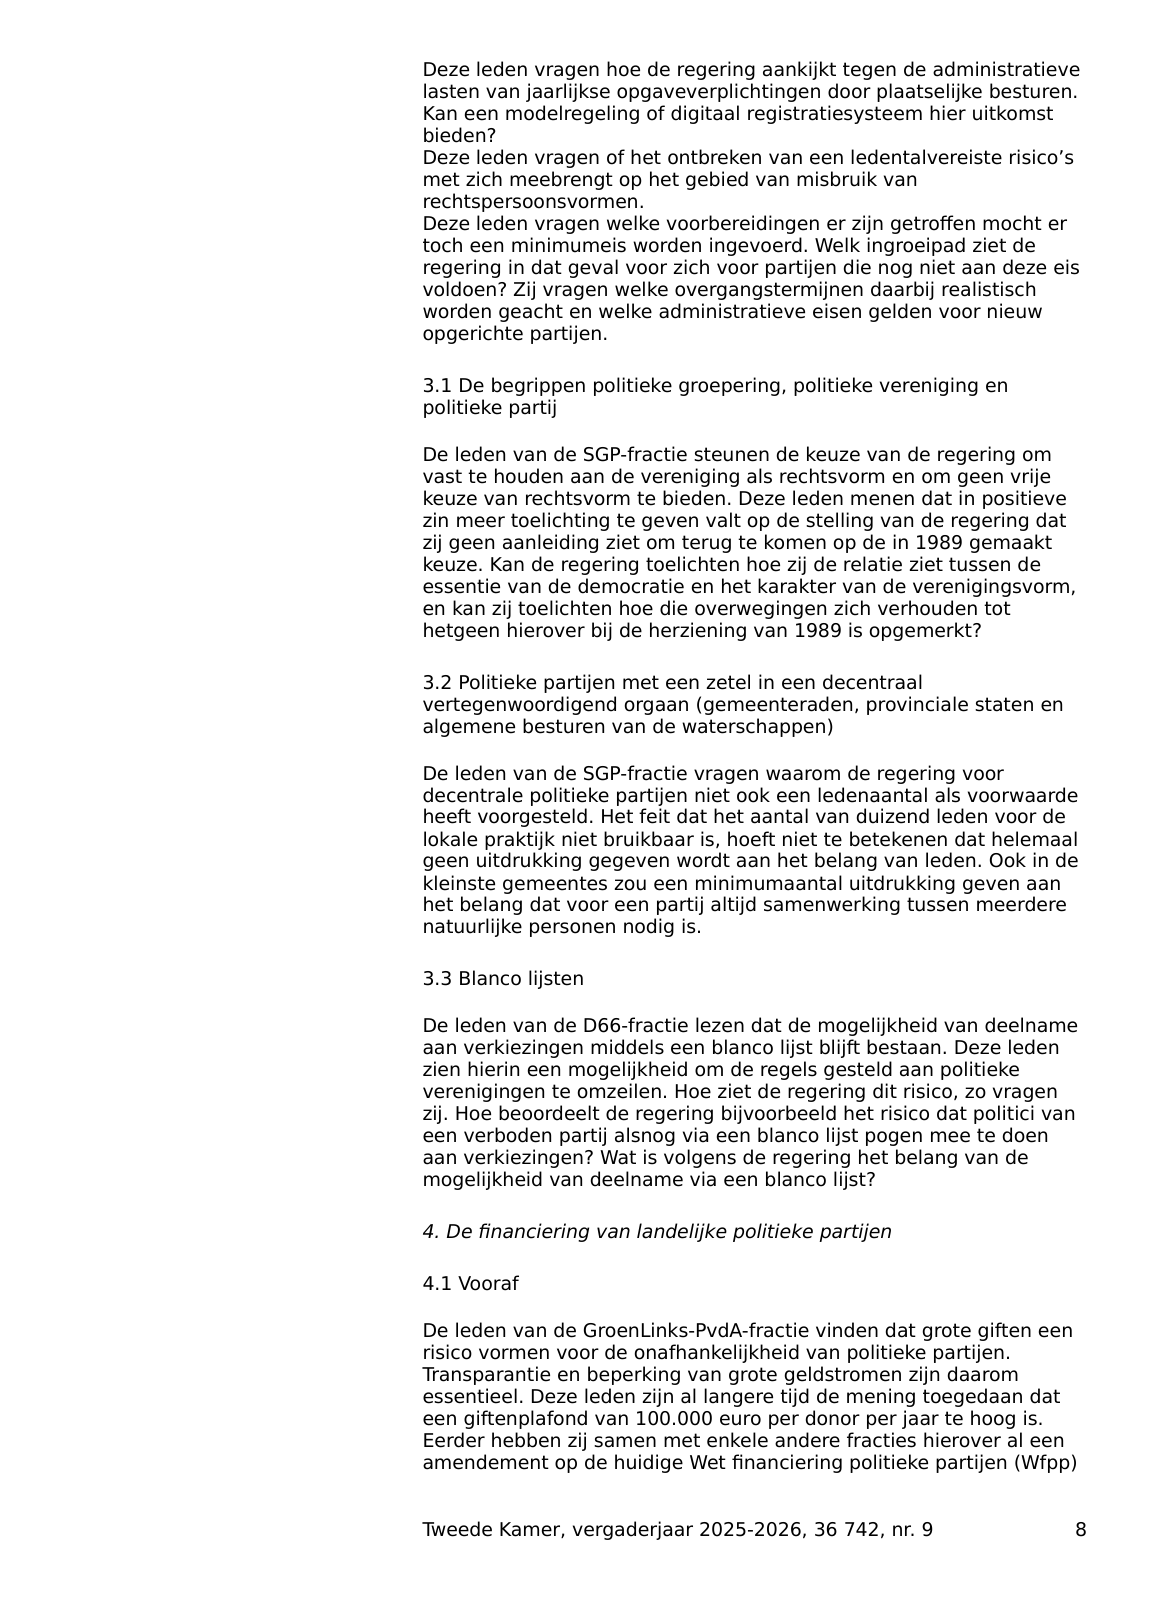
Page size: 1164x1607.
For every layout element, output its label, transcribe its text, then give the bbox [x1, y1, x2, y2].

text Deze leden vragen hoe de regering aankijkt tegen de administratieve lasten van jaarlijkse opgaveverplichtingen door plaatselijke besturen. Kan een modelregeling of digitaal registratiesysteem hier uitkomst bieden? [422, 59, 1087, 147]
text De leden van de SGP-fractie steunen de keuze van de regering om vast te houden aan de vereniging als rechtsvorm en om geen vrije keuze van rechtsvorm te bieden. Deze leden menen dat in positieve zin meer toelichting te geven valt op de stelling van de regering dat zij geen aanleiding ziet om terug te komen op de in 1989 gemaakt keuze. Kan de regering toelichten hoe zij de relatie ziet tussen de essentie van de democratie en het karakter van de verenigingsvorm, en kan zij toelichten hoe die overwegingen zich verhouden tot hetgeen hierover bij de herziening van 1989 is opgemerkt? [422, 444, 1087, 642]
text Deze leden vragen of het ontbreken van een ledentalvereiste risico’s met zich meebrengt op het gebied van misbruik van rechtspersoonsvormen. [422, 147, 1087, 213]
text Deze leden vragen welke voorbereidingen er zijn getroffen mocht er toch een minimumeis worden ingevoerd. Welk ingroeipad ziet de regering in dat geval voor zich voor partijen die nog niet aan deze eis voldoen? Zij vragen welke overgangstermijnen daarbij realistisch worden geacht en welke administratieve eisen gelden voor nieuw opgerichte partijen. [422, 213, 1087, 345]
subtitle 4. De financiering van landelijke politieke partijen [422, 1221, 1087, 1243]
text De leden van de D66-fractie lezen dat de mogelijkheid van deelname aan verkiezingen middels een blanco lijst blijft bestaan. Deze leden zien hierin een mogelijkheid om de regels gesteld aan politieke verenigingen te omzeilen. Hoe ziet de regering dit risico, zo vragen zij. Hoe beoordeelt de regering bijvoorbeeld het risico dat politici van een verboden partij alsnog via een blanco lijst pogen mee te doen aan verkiezingen? Wat is volgens de regering het belang van de mogelijkheid van deelname via een blanco lijst? [422, 1015, 1087, 1191]
subtitle 4.1 Vooraf [422, 1273, 1087, 1295]
subtitle 3.2 Politieke partijen met een zetel in een decentraal vertegenwoordigend orgaan (gemeenteraden, provinciale staten en algemene besturen van de waterschappen) [422, 672, 1087, 737]
subtitle 3.1 De begrippen politieke groepering, politieke vereniging en politieke partij [422, 375, 1087, 419]
text De leden van de GroenLinks-PvdA-fractie vinden dat grote giften een risico vormen voor de onafhankelijkheid van politieke partijen. Transparantie en beperking van grote geldstromen zijn daarom essentieel. Deze leden zijn al langere tijd de mening toegedaan dat een giftenplafond van 100.000 euro per donor per jaar te hoog is. Eerder hebben zij samen met enkele andere fracties hierover al een amendement op de huidige Wet financiering politieke partijen (Wfpp) [422, 1320, 1087, 1474]
subtitle 3.3 Blanco lijsten [422, 968, 1087, 990]
text De leden van de SGP-fractie vragen waarom de regering voor decentrale politieke partijen niet ook een ledenaantal als voorwaarde heeft voorgesteld. Het feit dat het aantal van duizend leden voor de lokale praktijk niet bruikbaar is, hoeft niet te betekenen dat helemaal geen uitdrukking gegeven wordt aan het belang van leden. Ook in de kleinste gemeentes zou een minimumaantal uitdrukking geven aan het belang dat voor een partij altijd samenwerking tussen meerdere natuurlijke personen nodig is. [422, 762, 1087, 938]
